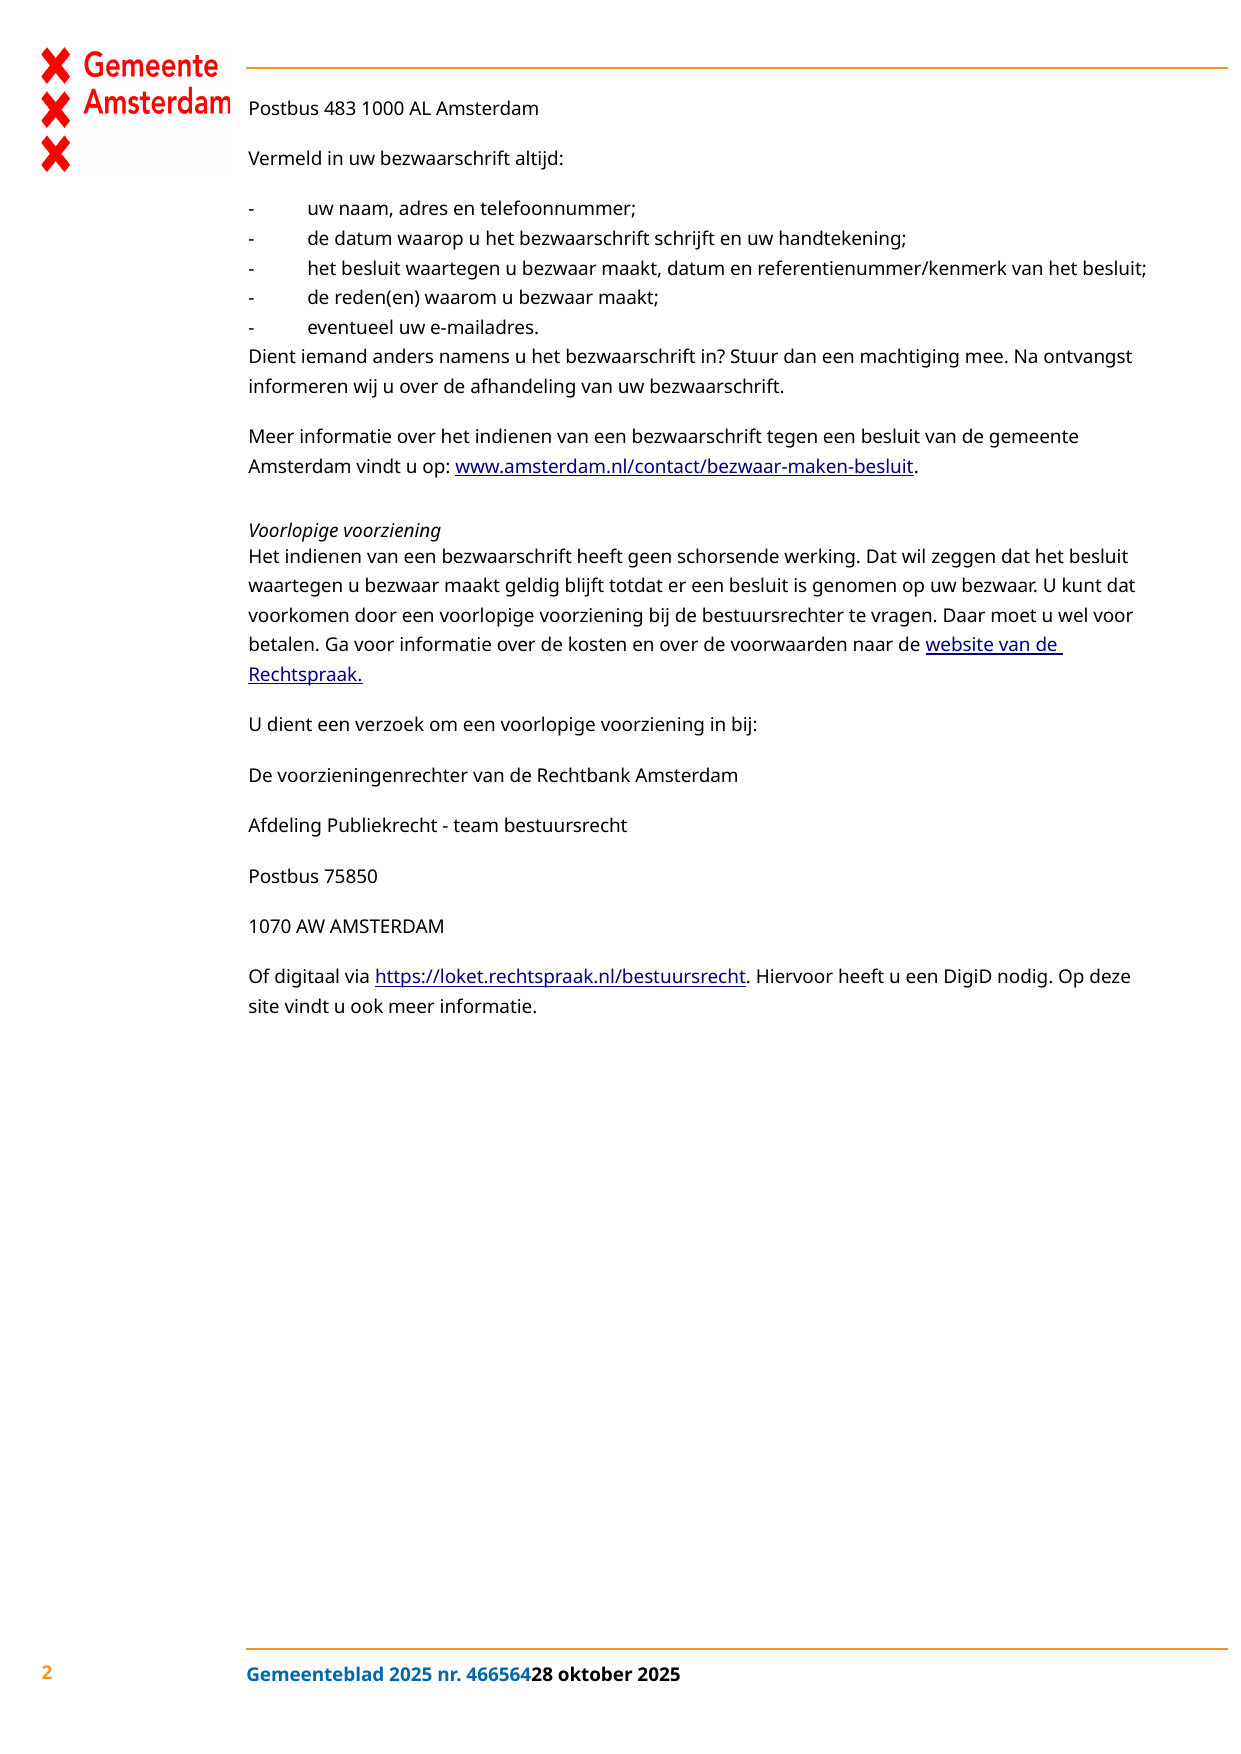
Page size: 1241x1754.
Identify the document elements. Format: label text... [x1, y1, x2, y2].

text Voorlopige voorziening [248, 517, 1152, 543]
text U dient een verzoek om een voorlopige voorziening in bij: [248, 712, 1152, 737]
text Postbus 483 1000 AL Amsterdam [248, 95, 1152, 121]
list de reden(en) waarom u bezwaar maakt; [248, 284, 1152, 310]
list het besluit waartegen u bezwaar maakt, datum en referentienummer/kenmerk van het besluit; [248, 255, 1152, 281]
picture [41, 47, 231, 172]
text Het indienen van een bezwaarschrift heeft geen schorsende werking. Dat wil zeggen dat het besluit waartegen u bezwaar maakt geldig blijft totdat er een besluit is genomen op uw bezwaar. U kunt dat voorkomen door een voorlopige voorziening bij de bestuursrechter te vragen. Daar moet u wel voor betalen. Ga voor informatie over de kosten en over de voorwaarden naar de website van de Rechtspraak. [248, 543, 1152, 687]
text Afdeling Publiekrecht - team bestuursrecht [248, 812, 1152, 838]
text Vermeld in uw bezwaarschrift altijd: [248, 145, 1152, 171]
text Postbus 75850 [248, 863, 1152, 888]
list eventueel uw e-mailadres. [248, 314, 1152, 340]
text Of digitaal via https://loket.rechtspraak.nl/bestuursrecht. Hiervoor heeft u een DigiD nodig. Op deze site vindt u ook meer informatie. [248, 964, 1152, 1019]
list de datum waarop u het bezwaarschrift schrijft en uw handtekening; [248, 225, 1152, 251]
list uw naam, adres en telefoonnummer; [248, 196, 1152, 221]
text De voorzieningenrechter van de Rechtbank Amsterdam [248, 762, 1152, 788]
text Meer informatie over het indienen van een bezwaarschrift tegen een besluit van de gemeente Amsterdam vindt u op: www.amsterdam.nl/contact/bezwaar-maken-besluit. [248, 423, 1152, 479]
text 1070 AW AMSTERDAM [248, 913, 1152, 939]
text Dient iemand anders namens u het bezwaarschrift in? Stuur dan een machtiging mee. Na ontvangst informeren wij u over de afhandeling van uw bezwaarschrift. [248, 343, 1152, 399]
